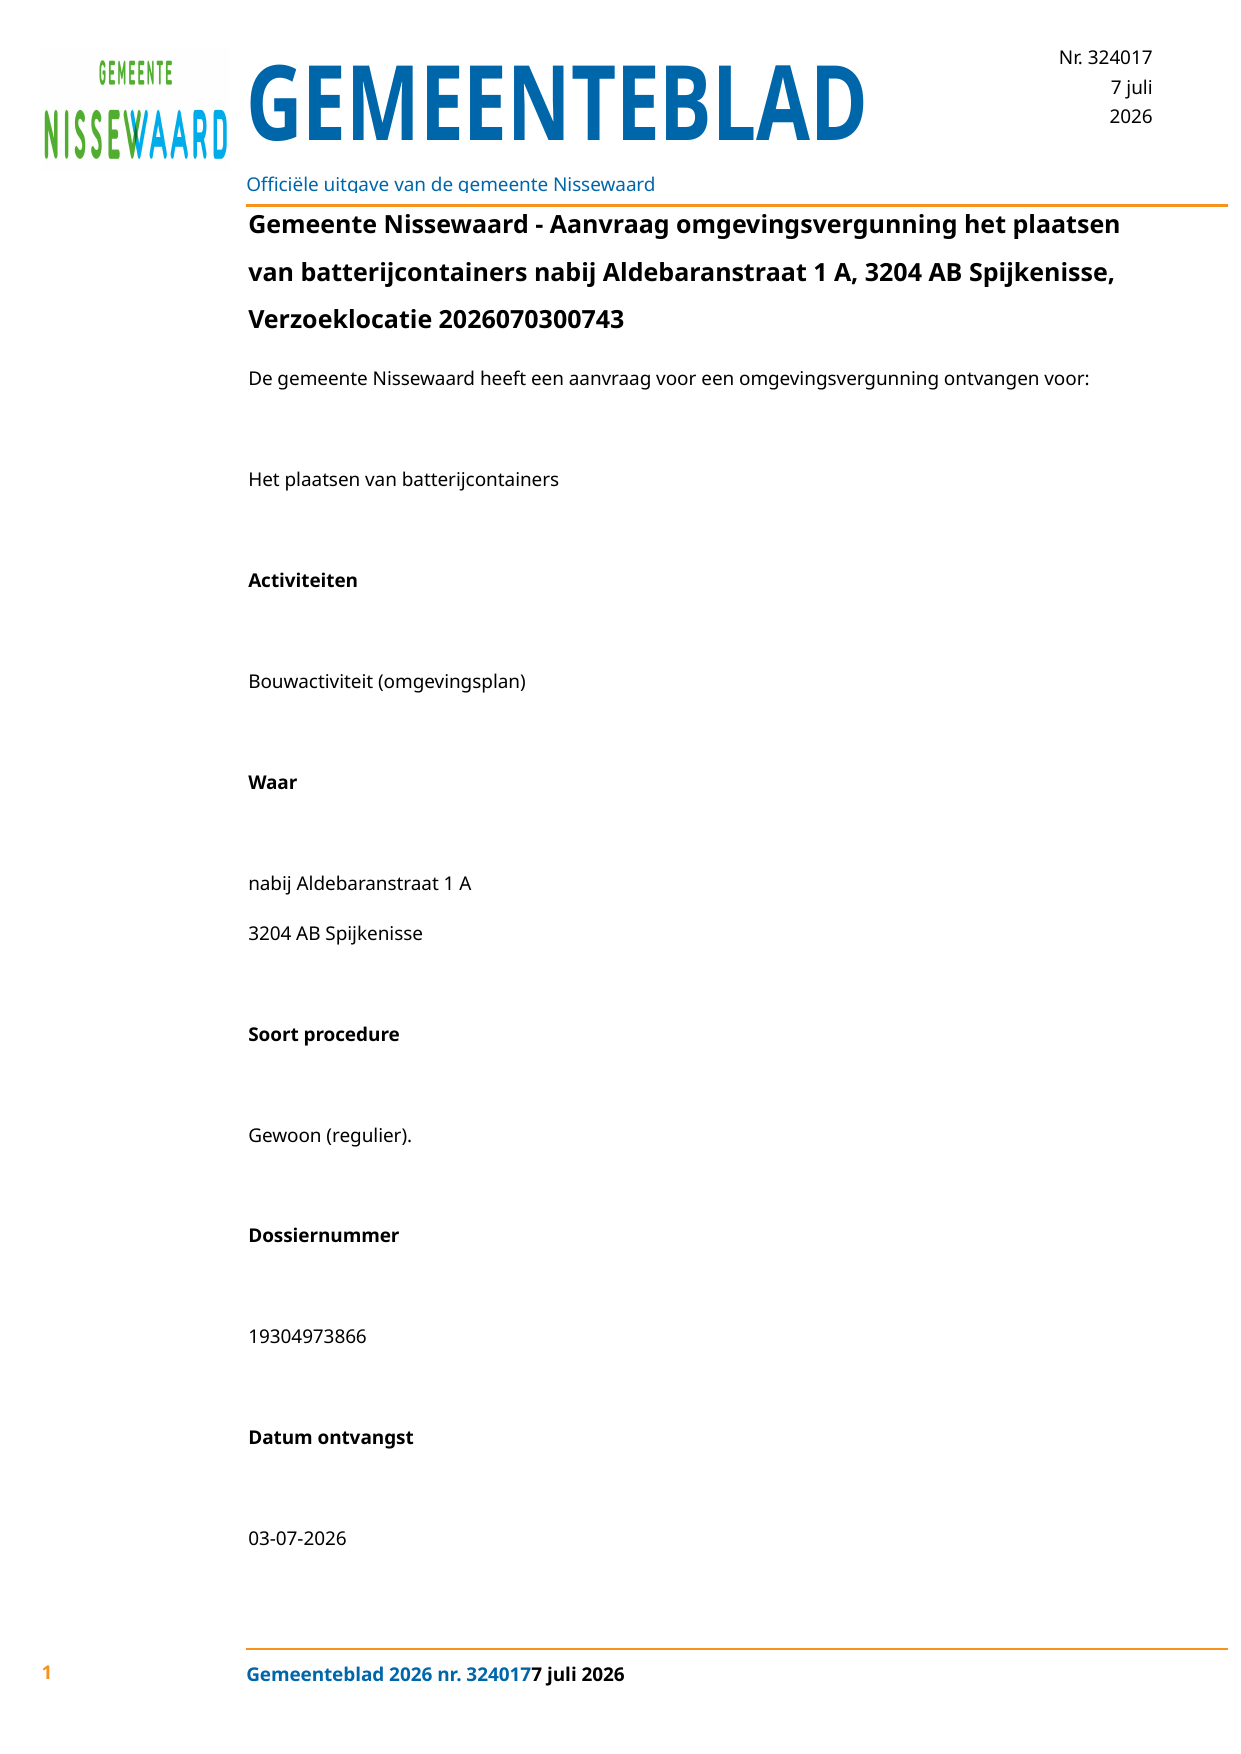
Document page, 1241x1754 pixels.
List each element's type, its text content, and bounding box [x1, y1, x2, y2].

picture [41, 47, 231, 172]
text 03-07-2026 [248, 1525, 1152, 1551]
text Bouwactiviteit (omgevingsplan) [248, 668, 1152, 694]
text Soort procedure [248, 1021, 1152, 1047]
text Waar [248, 769, 1152, 794]
text Gewoon (regulier). [248, 1122, 1152, 1147]
text Activiteiten [248, 567, 1152, 593]
text Dossiernummer [248, 1223, 1152, 1248]
text nabij Aldebaranstraat 1 A [248, 870, 1152, 895]
text 3204 AB Spijkenisse [248, 920, 1152, 946]
text De gemeente Nissewaard heeft een aanvraag voor een omgevingsvergunning ontvangen voor: [248, 366, 1152, 391]
text Het plaatsen van batterijcontainers [248, 466, 1152, 492]
text 19304973866 [248, 1323, 1152, 1349]
text Datum ontvangst [248, 1424, 1152, 1450]
text Gemeente Nissewaard - Aanvraag omgevingsvergunning het plaatsen van batterijcontainers nabij Aldebaranstraat 1 A, 3204 AB Spijkenisse, Verzoeklocatie 2026070300743 [248, 207, 1152, 336]
